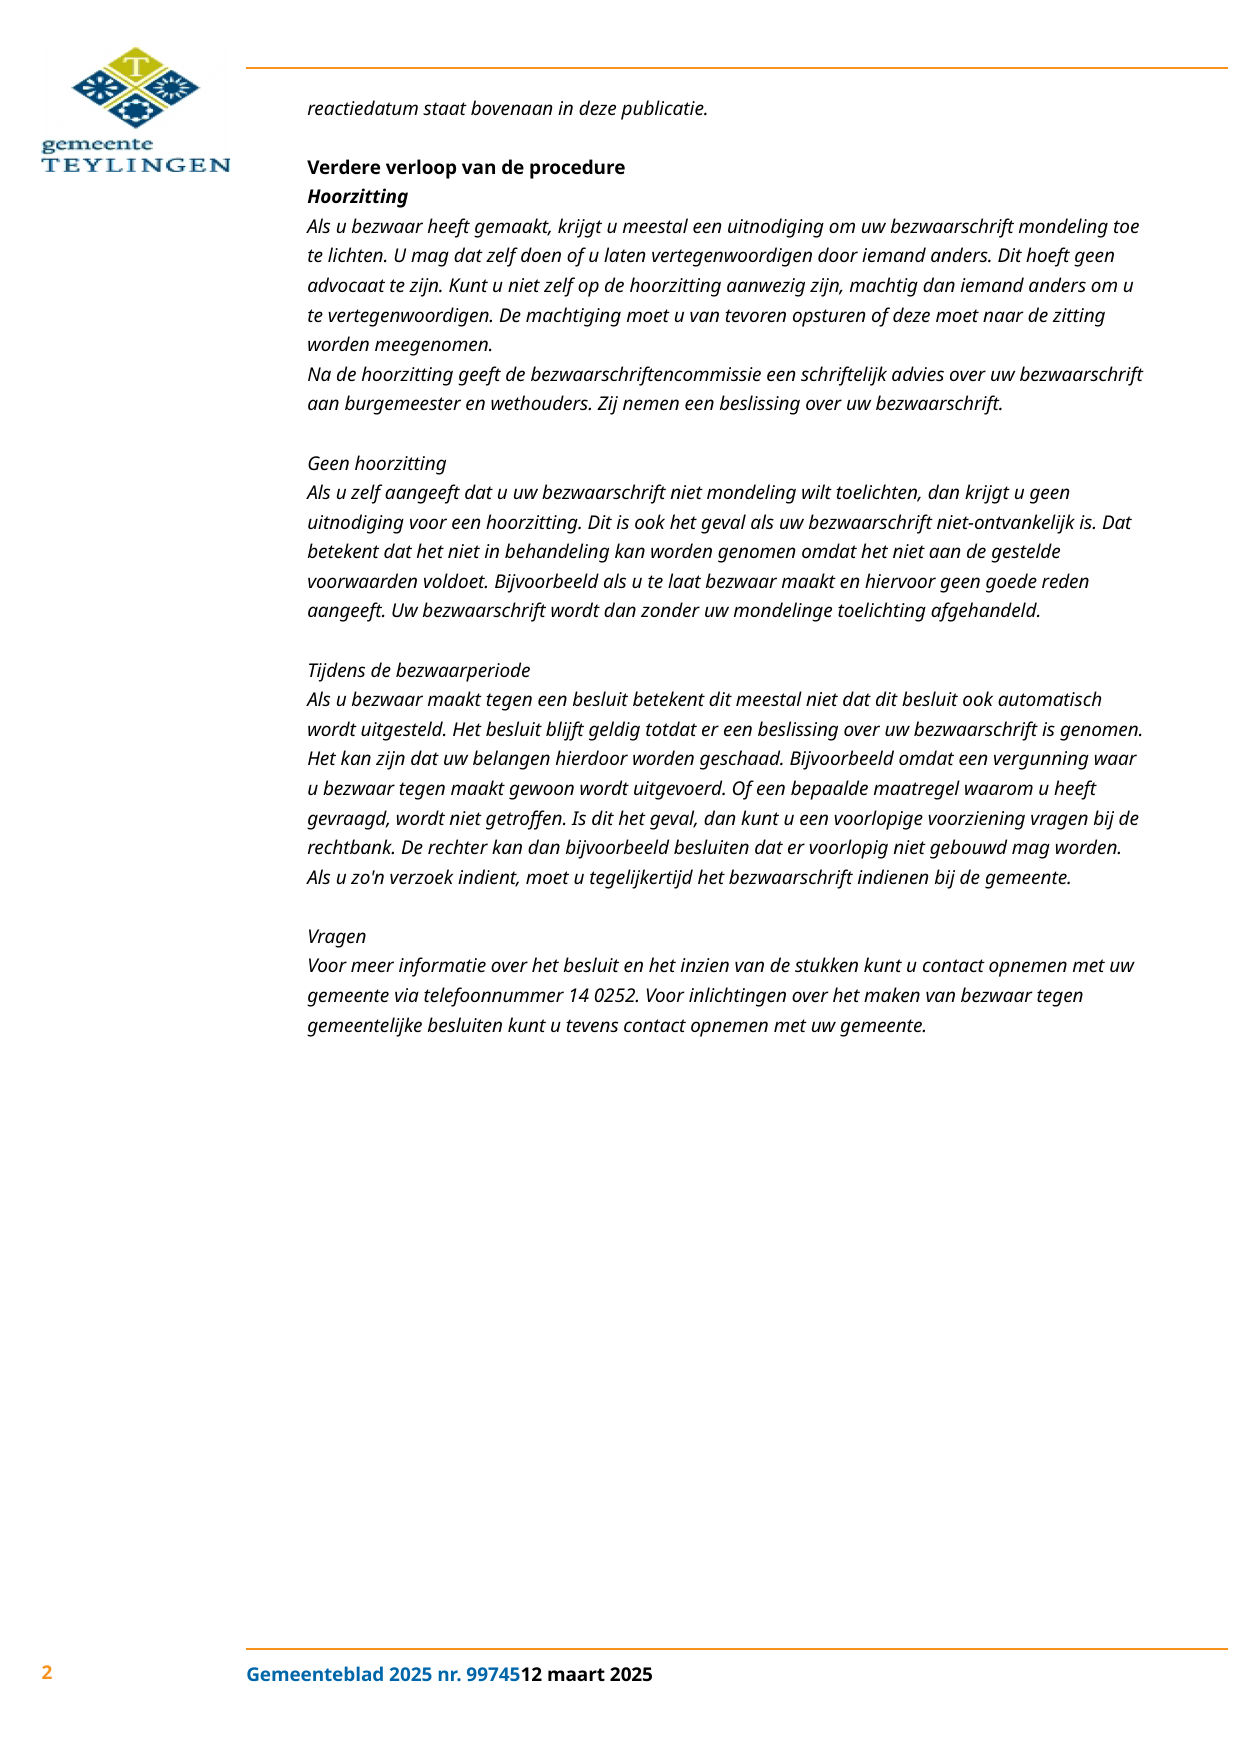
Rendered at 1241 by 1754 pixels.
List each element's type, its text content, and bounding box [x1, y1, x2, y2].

list Na de hoorzitting geeft de bezwaarschriftencommissie een schriftelijk advies over uw bezwaarschrift aan burgemeester en wethouders. Zij nemen een beslissing over uw bezwaarschrift. [248, 361, 1152, 416]
list Geen hoorzitting [248, 450, 1152, 476]
picture [41, 47, 231, 172]
list Als u zelf aangeeft dat u uw bezwaarschrift niet mondeling wilt toelichten, dan krijgt u geen uitnodiging voor een hoorzitting. Dit is ook het geval als uw bezwaarschrift niet-ontvankelijk is. Dat betekent dat het niet in behandeling kan worden genomen omdat het niet aan de gestelde voorwaarden voldoet. Bijvoorbeeld als u te laat bezwaar maakt en hiervoor geen goede reden aangeeft. Uw bezwaarschrift wordt dan zonder uw mondelinge toelichting afgehandeld. [248, 479, 1152, 623]
list Voor meer informatie over het besluit en het inzien van de stukken kunt u contact opnemen met uw gemeente via telefoonnummer 14 0252. Voor inlichtingen over het maken van bezwaar tegen gemeentelijke besluiten kunt u tevens contact opnemen met uw gemeente. [248, 953, 1152, 1038]
list Als u bezwaar heeft gemaakt, krijgt u meestal een uitnodiging om uw bezwaarschrift mondeling toe te lichten. U mag dat zelf doen of u laten vertegenwoordigen door iemand anders. Dit hoeft geen advocaat te zijn. Kunt u niet zelf op de hoorzitting aanwezig zijn, machtig dan iemand anders om u te vertegenwoordigen. De machtiging moet u van tevoren opsturen of deze moet naar de zitting worden meegenomen. [248, 213, 1152, 357]
list Hoorzitting [248, 183, 1152, 209]
list Als u bezwaar maakt tegen een besluit betekent dit meestal niet dat dit besluit ook automatisch wordt uitgesteld. Het besluit blijft geldig totdat er een beslissing over uw bezwaarschrift is genomen. Het kan zijn dat uw belangen hierdoor worden geschaad. Bijvoorbeeld omdat een vergunning waar u bezwaar tegen maakt gewoon wordt uitgevoerd. Of een bepaalde maatregel waarom u heeft gevraagd, wordt niet getroffen. Is dit het geval, dan kunt u een voorlopige voorziening vragen bij de rechtbank. De rechter kan dan bijvoorbeeld besluiten dat er voorlopig niet gebouwd mag worden. Als u zo'n verzoek indient, moet u tegelijkertijd het bezwaarschrift indienen bij de gemeente. [248, 686, 1152, 890]
list Verdere verloop van de procedure [248, 154, 1152, 180]
list reactiedatum staat bovenaan in deze publicatie. [248, 95, 1152, 121]
list Tijdens de bezwaarperiode [248, 657, 1152, 683]
list Vragen [248, 923, 1152, 949]
